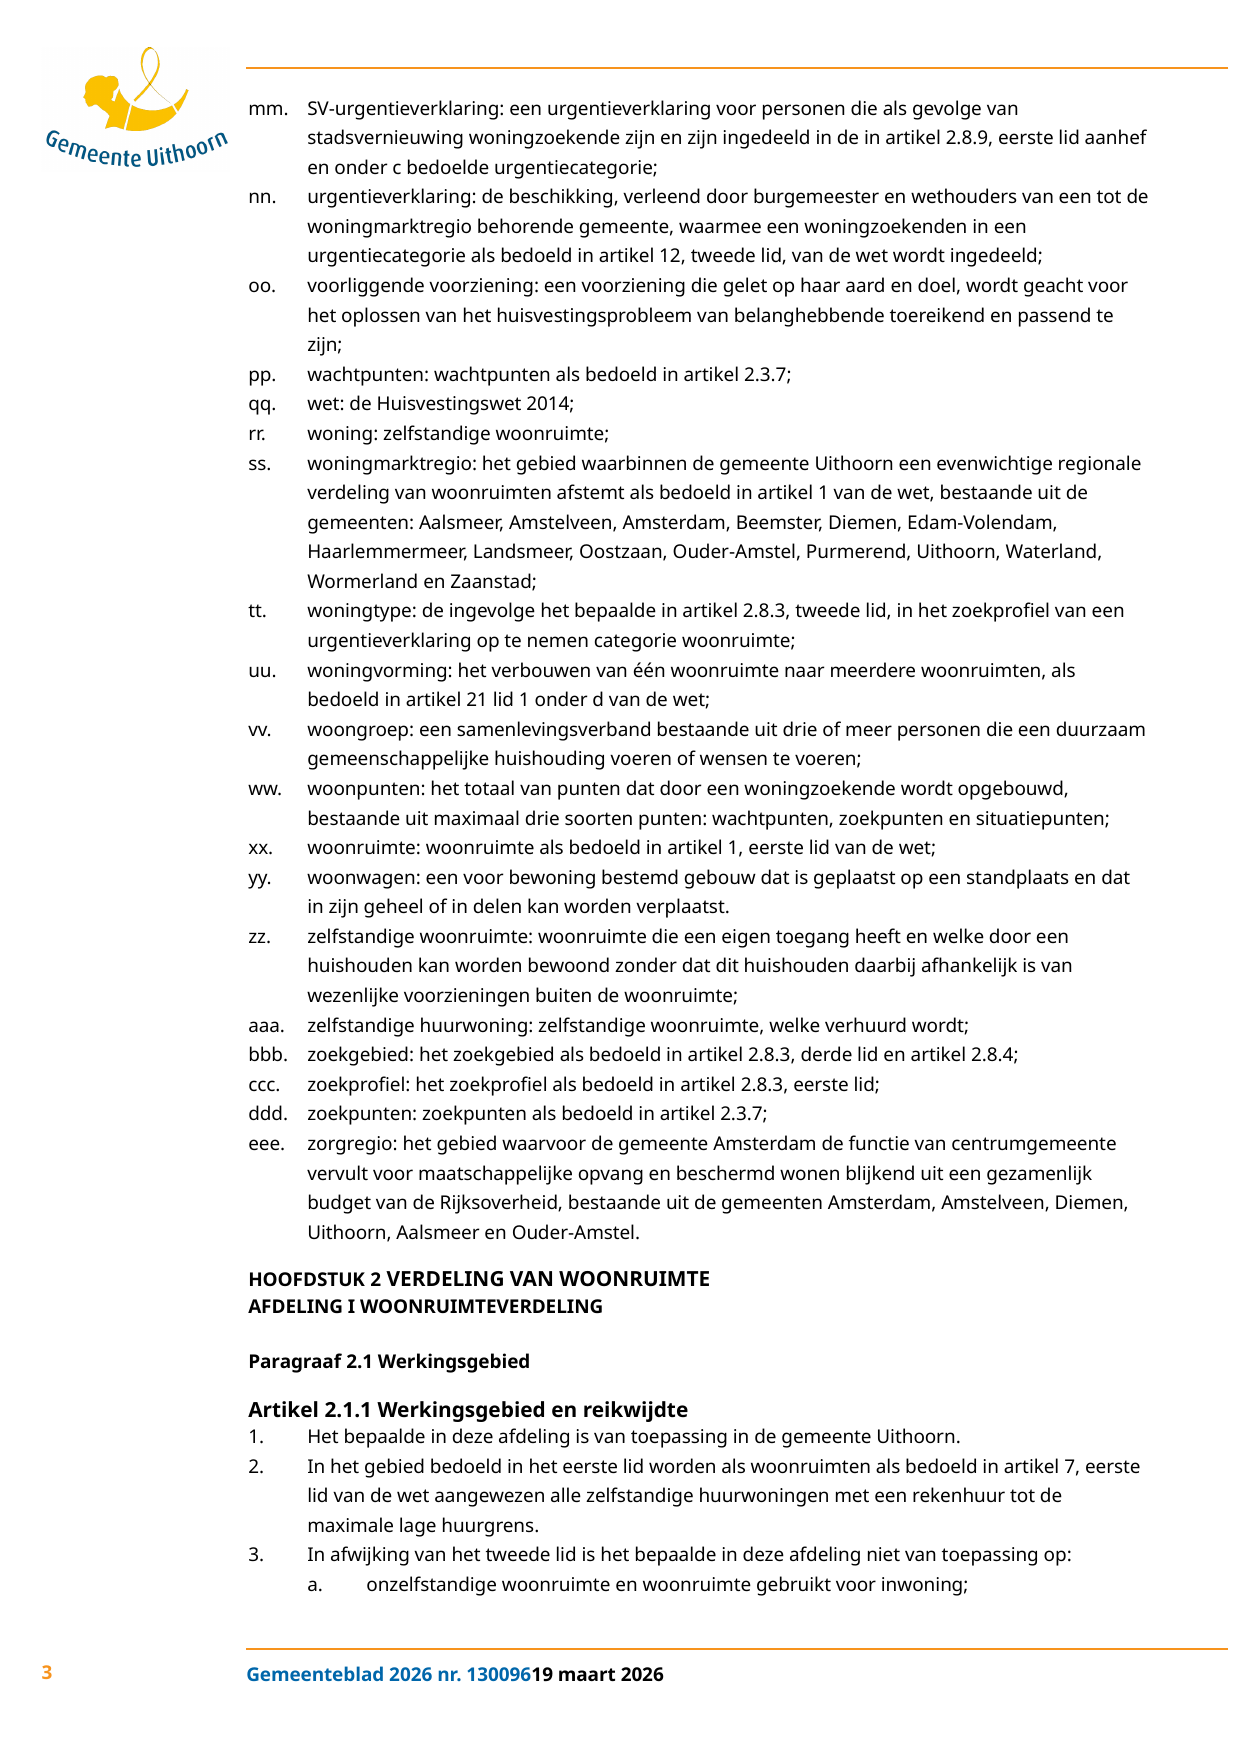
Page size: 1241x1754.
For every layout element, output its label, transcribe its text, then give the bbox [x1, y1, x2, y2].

list zoekpunten: zoekpunten als bedoeld in artikel 2.3.7; [248, 1101, 1152, 1126]
list zelfstandige woonruimte: woonruimte die een eigen toegang heeft en welke door een huishouden kan worden bewoond zonder dat dit huishouden daarbij afhankelijk is van wezenlijke voorzieningen buiten de woonruimte; [248, 923, 1152, 1008]
text Artikel 2.1.1 Werkingsgebied en reikwijdte [248, 1395, 1152, 1423]
list wachtpunten: wachtpunten als bedoeld in artikel 2.3.7; [248, 361, 1152, 387]
list urgentieverklaring: de beschikking, verleend door burgemeester en wethouders van een tot de woningmarktregio behorende gemeente, waarmee een woningzoekenden in een urgentiecategorie als bedoeld in artikel 12, tweede lid, van de wet wordt ingedeeld; [248, 183, 1152, 268]
list woonwagen: een voor bewoning bestemd gebouw dat is geplaatst op een standplaats en dat in zijn geheel of in delen kan worden verplaatst. [248, 864, 1152, 919]
list SV-urgentieverklaring: een urgentieverklaring voor personen die als gevolge van stadsvernieuwing woningzoekende zijn en zijn ingedeeld in de in artikel 2.8.9, eerste lid aanhef en onder c bedoelde urgentiecategorie; [248, 95, 1152, 180]
list zoekgebied: het zoekgebied als bedoeld in artikel 2.8.3, derde lid en artikel 2.8.4; [248, 1041, 1152, 1067]
list voorliggende voorziening: een voorziening die gelet op haar aard en doel, wordt geacht voor het oplossen van het huisvestingsprobleem van belanghebbende toereikend en passend te zijn; [248, 272, 1152, 357]
picture [41, 47, 231, 172]
list woningvorming: het verbouwen van één woonruimte naar meerdere woonruimten, als bedoeld in artikel 21 lid 1 onder d van de wet; [248, 657, 1152, 712]
list woonpunten: het totaal van punten dat door een woningzoekende wordt opgebouwd, bestaande uit maximaal drie soorten punten: wachtpunten, zoekpunten en situatiepunten; [248, 775, 1152, 831]
text AFDELING I WOONRUIMTEVERDELING [248, 1293, 1152, 1319]
text Paragraaf 2.1 Werkingsgebied [248, 1348, 1152, 1374]
text HOOFDSTUK 2 VERDELING VAN WOONRUIMTE [248, 1264, 1152, 1293]
list woningmarktregio: het gebied waarbinnen de gemeente Uithoorn een evenwichtige regionale verdeling van woonruimten afstemt als bedoeld in artikel 1 van de wet, bestaande uit de gemeenten: Aalsmeer, Amstelveen, Amsterdam, Beemster, Diemen, Edam-Volendam, Haarlemmermeer, Landsmeer, Oostzaan, Ouder-Amstel, Purmerend, Uithoorn, Waterland, Wormerland en Zaanstad; [248, 450, 1152, 594]
list In afwijking van het tweede lid is het bepaalde in deze afdeling niet van toepassing op: [248, 1542, 1152, 1567]
list zelfstandige huurwoning: zelfstandige woonruimte, welke verhuurd wordt; [248, 1012, 1152, 1038]
list woningtype: de ingevolge het bepaalde in artikel 2.8.3, tweede lid, in het zoekprofiel van een urgentieverklaring op te nemen categorie woonruimte; [248, 598, 1152, 653]
list woning: zelfstandige woonruimte; [248, 420, 1152, 446]
list zorgregio: het gebied waarvoor de gemeente Amsterdam de functie van centrumgemeente vervult voor maatschappelijke opvang en beschermd wonen blijkend uit een gezamenlijk budget van de Rijksoverheid, bestaande uit de gemeenten Amsterdam, Amstelveen, Diemen, Uithoorn, Aalsmeer en Ouder-Amstel. [248, 1130, 1152, 1245]
list wet: de Huisvestingswet 2014; [248, 391, 1152, 416]
list In het gebied bedoeld in het eerste lid worden als woonruimten als bedoeld in artikel 7, eerste lid van de wet aangewezen alle zelfstandige huurwoningen met een rekenhuur tot de maximale lage huurgrens. [248, 1453, 1152, 1538]
list onzelfstandige woonruimte en woonruimte gebruikt voor inwoning; [307, 1571, 1152, 1597]
list zoekprofiel: het zoekprofiel als bedoeld in artikel 2.8.3, eerste lid; [248, 1071, 1152, 1097]
list Het bepaalde in deze afdeling is van toepassing in de gemeente Uithoorn. [248, 1423, 1152, 1449]
list woonruimte: woonruimte als bedoeld in artikel 1, eerste lid van de wet; [248, 834, 1152, 860]
list woongroep: een samenlevingsverband bestaande uit drie of meer personen die een duurzaam gemeenschappelijke huishouding voeren of wensen te voeren; [248, 716, 1152, 771]
